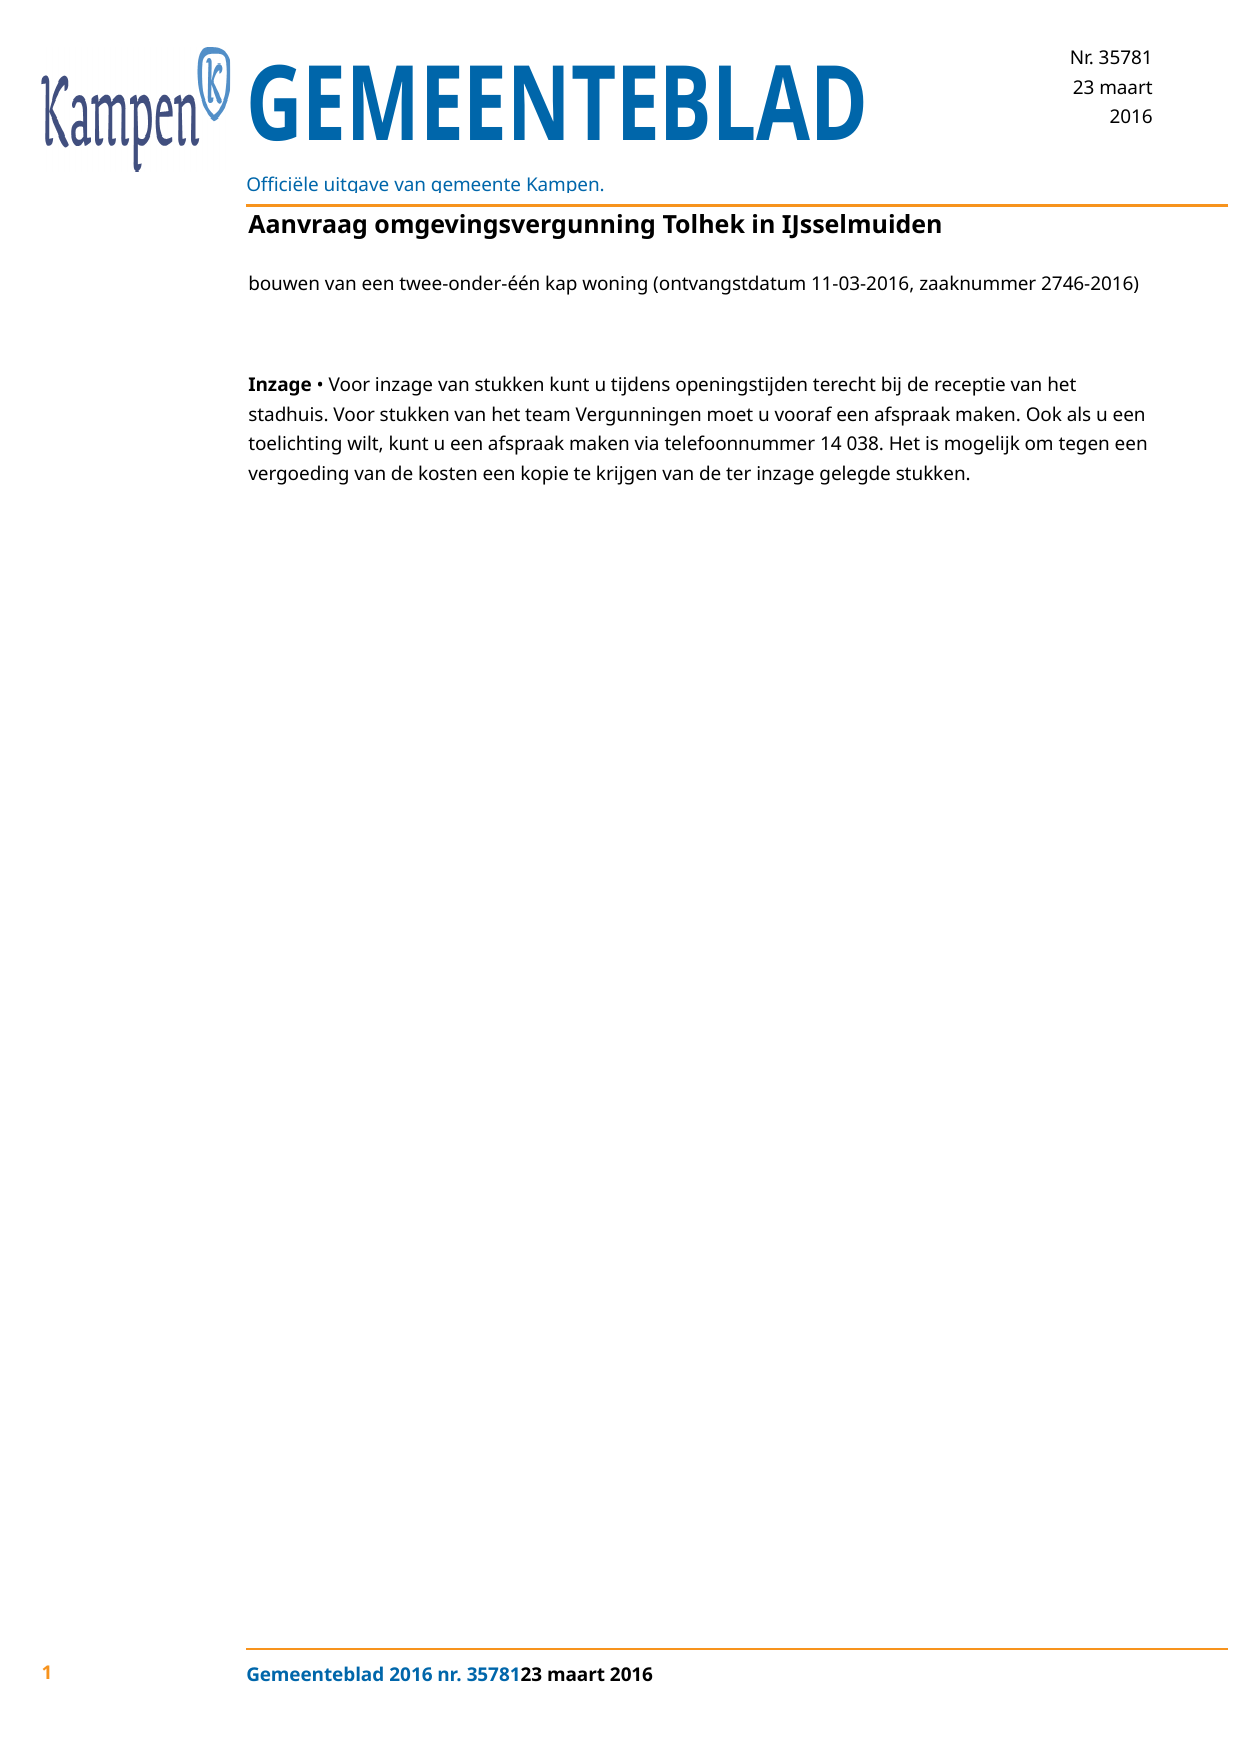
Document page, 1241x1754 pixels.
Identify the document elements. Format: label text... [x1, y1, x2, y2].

text Aanvraag omgevingsvergunning Tolhek in IJsselmuiden [248, 207, 1152, 241]
text Inzage • Voor inzage van stukken kunt u tijdens openingstijden terecht bij de receptie van het stadhuis. Voor stukken van het team Vergunningen moet u vooraf een afspraak maken. Ook als u een toelichting wilt, kunt u een afspraak maken via telefoonnummer 14 038. Het is mogelijk om tegen een vergoeding van de kosten een kopie te krijgen van de ter inzage gelegde stukken. [248, 371, 1152, 486]
text bouwen van een twee-onder-één kap woning (ontvangstdatum 11-03-2016, zaaknummer 2746-2016) [248, 270, 1152, 296]
picture [41, 47, 231, 172]
